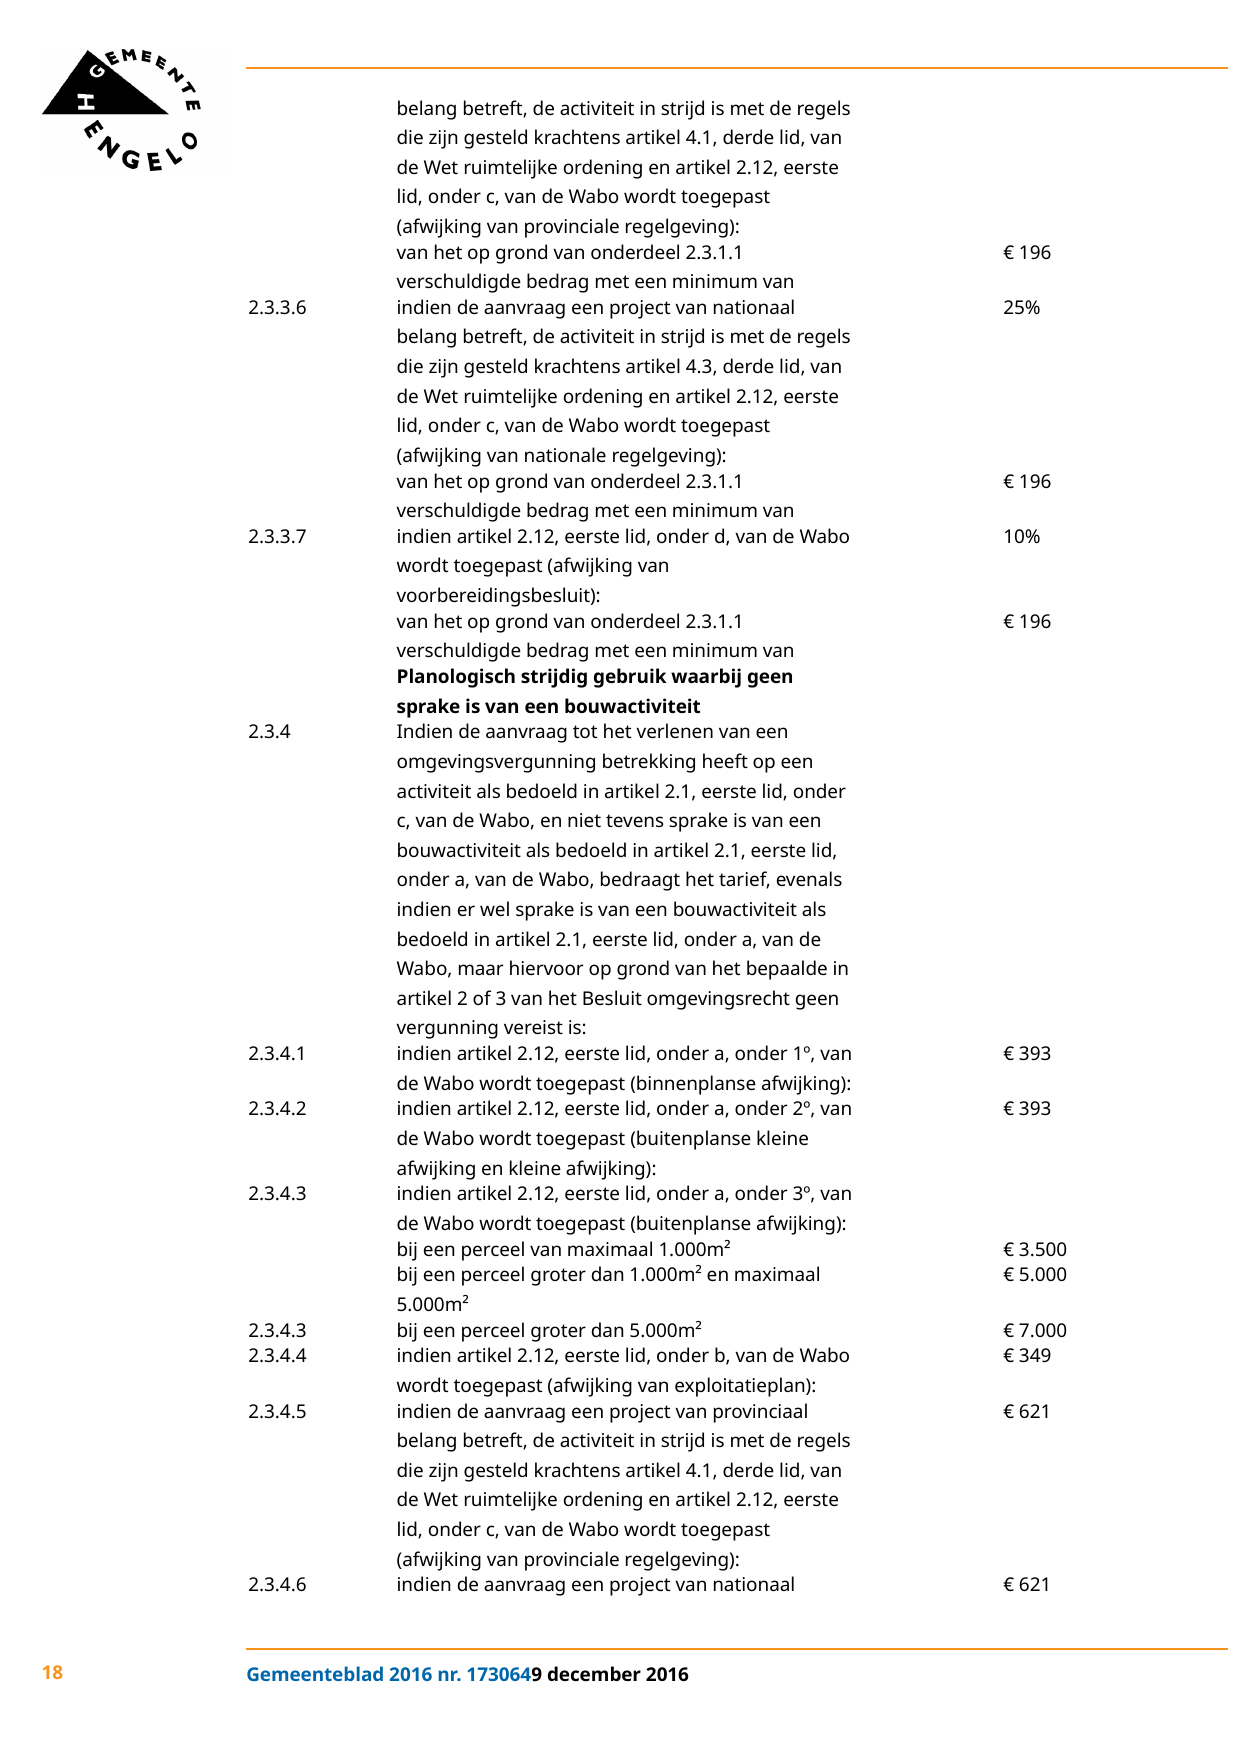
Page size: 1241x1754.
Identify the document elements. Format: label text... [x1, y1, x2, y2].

table_cell 10% [1003, 523, 1152, 608]
table_cell [855, 523, 1003, 608]
table_cell Planologisch strijdig gebruik waarbij geen sprake is van een bouwactiviteit [396, 663, 855, 719]
table_cell [1003, 719, 1152, 1040]
table_cell 2.3.3.6 [248, 294, 396, 468]
table_cell bij een perceel van maximaal 1.000m² [396, 1236, 855, 1261]
table_cell [248, 468, 396, 523]
table_cell € 3.500 [1003, 1236, 1152, 1261]
table_cell 2.3.4.3 [248, 1180, 396, 1236]
table_cell € 5.000 [1003, 1261, 1152, 1317]
table_cell indien artikel 2.12, eerste lid, onder a, onder 1º, van de Wabo wordt toegepast (binnenplanse afwijking): [396, 1040, 855, 1096]
table_cell [855, 1180, 1003, 1236]
table_cell [855, 1040, 1003, 1096]
table_cell van het op grond van onderdeel 2.3.1.1 verschuldigde bedrag met een minimum van [396, 608, 855, 663]
table_cell [855, 1343, 1003, 1398]
table_cell van het op grond van onderdeel 2.3.1.1 verschuldigde bedrag met een minimum van [396, 239, 855, 294]
table_cell € 7.000 [1003, 1317, 1152, 1342]
table_cell [855, 1571, 1003, 1597]
table_cell € 349 [1003, 1343, 1152, 1398]
table_cell bij een perceel groter dan 1.000m² en maximaal 5.000m² [396, 1261, 855, 1317]
table_cell indien artikel 2.12, eerste lid, onder a, onder 2º, van de Wabo wordt toegepast (buitenplanse kleine afwijking en kleine afwijking): [396, 1096, 855, 1180]
table_cell [855, 95, 1003, 239]
table_cell indien artikel 2.12, eerste lid, onder d, van de Wabo wordt toegepast (afwijking van voorbereidingsbesluit): [396, 523, 855, 608]
table_cell [248, 608, 396, 663]
picture [41, 47, 231, 172]
table_cell [855, 1398, 1003, 1571]
table_cell [855, 1236, 1003, 1261]
table_cell [855, 1096, 1003, 1180]
table_cell [248, 663, 396, 719]
table_cell indien artikel 2.12, eerste lid, onder a, onder 3º, van de Wabo wordt toegepast (buitenplanse afwijking): [396, 1180, 855, 1236]
table_cell € 621 [1003, 1398, 1152, 1571]
table_cell 25% [1003, 294, 1152, 468]
table_cell 2.3.4.5 [248, 1398, 396, 1571]
table_cell indien de aanvraag een project van provinciaal belang betreft, de activiteit in strijd is met de regels die zijn gesteld krachtens artikel 4.1, derde lid, van de Wet ruimtelijke ordening en artikel 2.12, eerste lid, onder c, van de Wabo wordt toegepast (afwijking van provinciale regelgeving): [396, 1398, 855, 1571]
table_cell [1003, 95, 1152, 239]
table_cell [855, 608, 1003, 663]
table_cell € 393 [1003, 1040, 1152, 1096]
table_cell indien de aanvraag een project van nationaal [396, 1571, 855, 1597]
table_cell [248, 239, 396, 294]
table_cell [248, 1236, 396, 1261]
table_cell 2.3.4.1 [248, 1040, 396, 1096]
table_cell € 621 [1003, 1571, 1152, 1597]
table_cell indien artikel 2.12, eerste lid, onder b, van de Wabo wordt toegepast (afwijking van exploitatieplan): [396, 1343, 855, 1398]
table_cell [855, 294, 1003, 468]
table_cell [855, 1261, 1003, 1317]
table_cell [855, 468, 1003, 523]
table_cell indien de aanvraag een project van nationaal belang betreft, de activiteit in strijd is met de regels die zijn gesteld krachtens artikel 4.3, derde lid, van de Wet ruimtelijke ordening en artikel 2.12, eerste lid, onder c, van de Wabo wordt toegepast (afwijking van nationale regelgeving): [396, 294, 855, 468]
table_cell [855, 663, 1003, 719]
table_cell € 393 [1003, 1096, 1152, 1180]
table_cell belang betreft, de activiteit in strijd is met de regels die zijn gesteld krachtens artikel 4.1, derde lid, van de Wet ruimtelijke ordening en artikel 2.12, eerste lid, onder c, van de Wabo wordt toegepast (afwijking van provinciale regelgeving): [396, 95, 855, 239]
table_cell [248, 95, 396, 239]
table_cell [855, 719, 1003, 1040]
table_cell [1003, 663, 1152, 719]
table_cell 2.3.4.3 [248, 1317, 396, 1342]
table_cell € 196 [1003, 608, 1152, 663]
table_cell [248, 1261, 396, 1317]
table_cell 2.3.4.4 [248, 1343, 396, 1398]
table_cell 2.3.4 [248, 719, 396, 1040]
table_cell [1003, 1180, 1152, 1236]
table_cell van het op grond van onderdeel 2.3.1.1 verschuldigde bedrag met een minimum van [396, 468, 855, 523]
table_cell 2.3.4.2 [248, 1096, 396, 1180]
table_cell 2.3.4.6 [248, 1571, 396, 1597]
table_cell € 196 [1003, 239, 1152, 294]
table_cell [855, 239, 1003, 294]
table_cell € 196 [1003, 468, 1152, 523]
table_cell Indien de aanvraag tot het verlenen van een omgevingsvergunning betrekking heeft op een activiteit als bedoeld in artikel 2.1, eerste lid, onder c, van de Wabo, en niet tevens sprake is van een bouwactiviteit als bedoeld in artikel 2.1, eerste lid, onder a, van de Wabo, bedraagt het tarief, evenals indien er wel sprake is van een bouwactiviteit als bedoeld in artikel 2.1, eerste lid, onder a, van de Wabo, maar hiervoor op grond van het bepaalde in artikel 2 of 3 van het Besluit omgevingsrecht geen vergunning vereist is: [396, 719, 855, 1040]
table_cell bij een perceel groter dan 5.000m² [396, 1317, 855, 1342]
table_cell [855, 1317, 1003, 1342]
table_cell 2.3.3.7 [248, 523, 396, 608]
